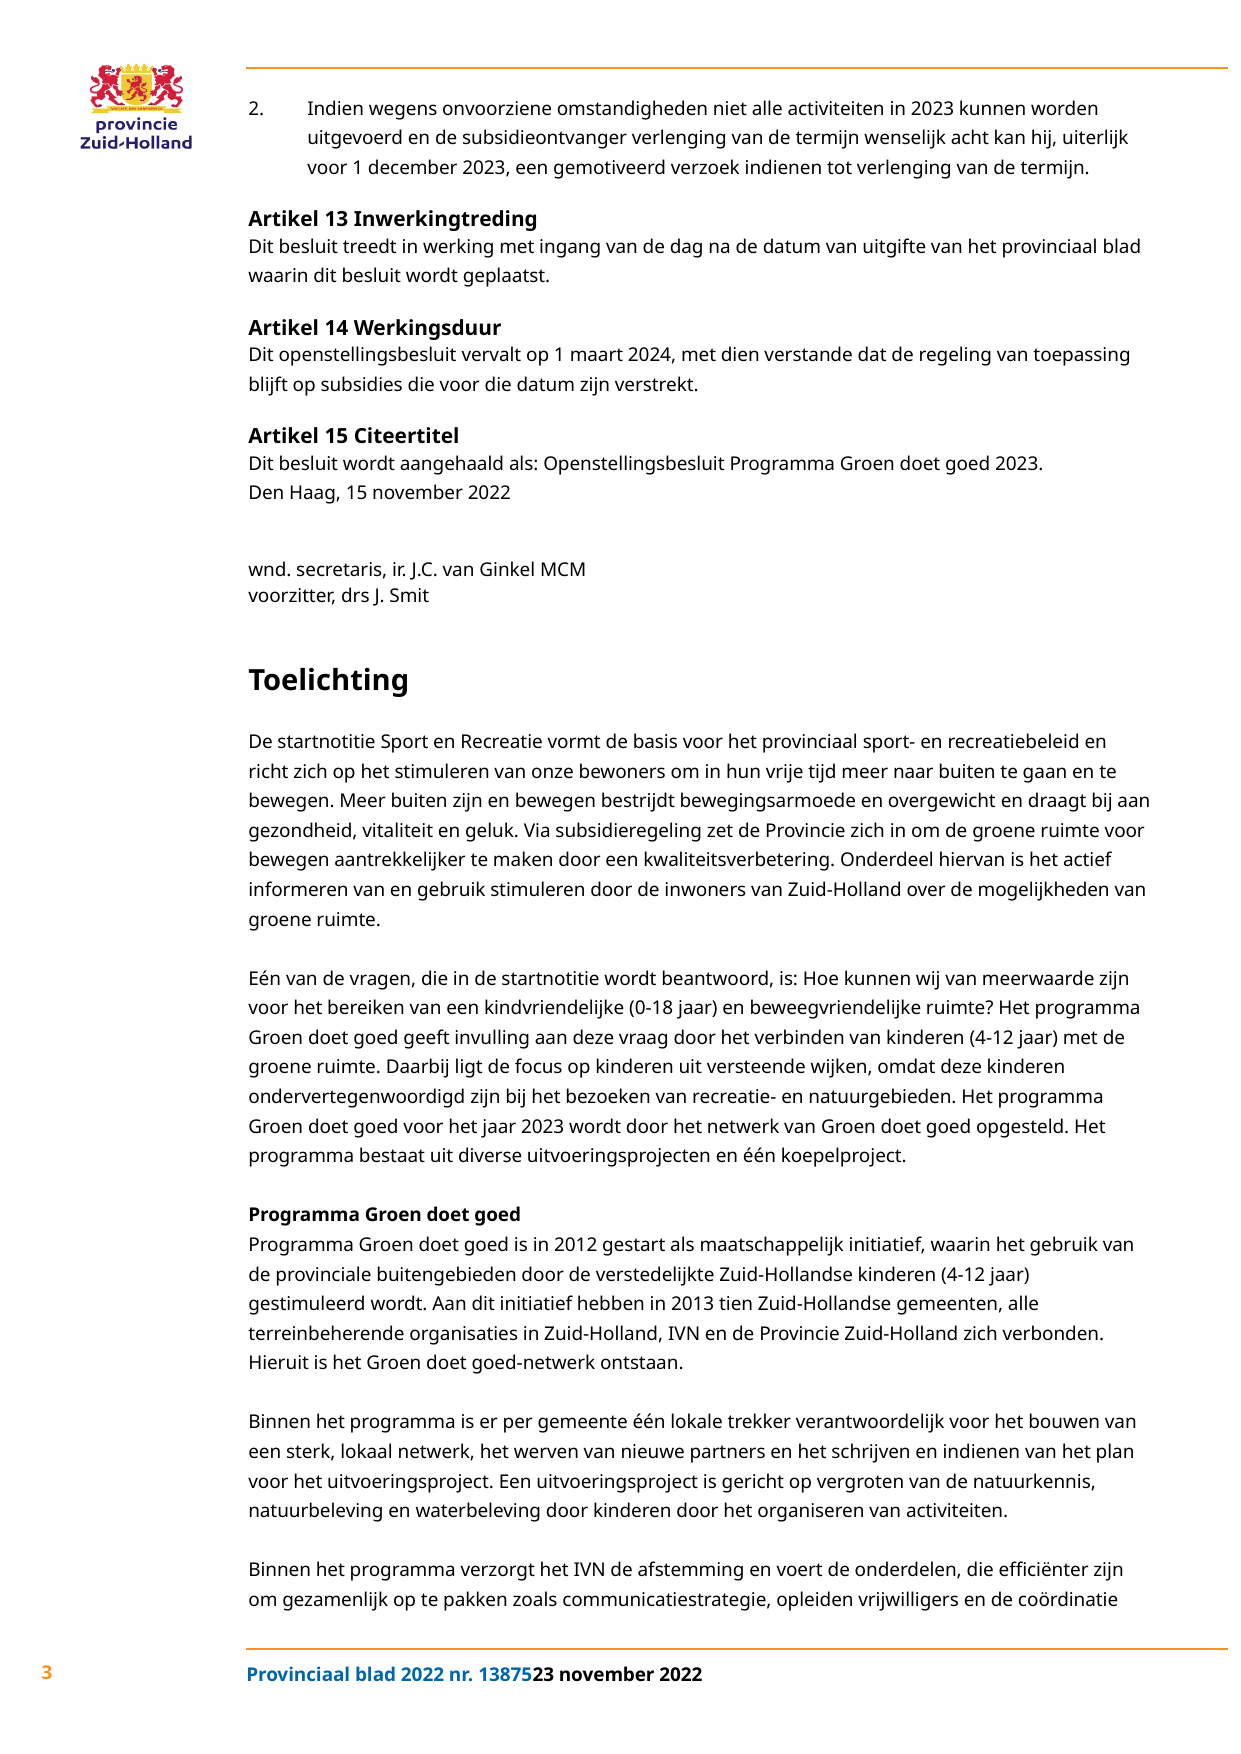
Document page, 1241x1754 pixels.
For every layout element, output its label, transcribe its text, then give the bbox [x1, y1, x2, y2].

picture [41, 47, 231, 172]
text Artikel 14 Werkingsduur [248, 313, 1152, 341]
text Toelichting [248, 659, 1152, 699]
text Dit besluit wordt aangehaald als: Openstellingsbesluit Programma Groen doet goed 2023. [248, 450, 1152, 475]
text voorzitter, drs J. Smit [248, 582, 1152, 608]
text De startnotitie Sport en Recreatie vormt de basis voor het provinciaal sport- en recreatiebeleid en richt zich op het stimuleren van onze bewoners om in hun vrije tijd meer naar buiten te gaan en te bewegen. Meer buiten zijn en bewegen bestrijdt bewegingsarmoede en overgewicht en draagt bij aan gezondheid, vitaliteit en geluk. Via subsidieregeling zet de Provincie zich in om de groene ruimte voor bewegen aantrekkelijker te maken door een kwaliteitsverbetering. Onderdeel hiervan is het actief informeren van en gebruik stimuleren door de inwoners van Zuid-Holland over de mogelijkheden van groene ruimte. [248, 728, 1152, 931]
text wnd. secretaris, ir. J.C. van Ginkel MCM [248, 556, 1152, 582]
text Dit besluit treedt in werking met ingang van de dag na de datum van uitgifte van het provinciaal blad waarin dit besluit wordt geplaatst. [248, 233, 1152, 288]
text Binnen het programma verzorgt het IVN de afstemming en voert de onderdelen, die efficiënter zijn om gezamenlijk op te pakken zoals communicatiestrategie, opleiden vrijwilligers en de coördinatie [248, 1557, 1152, 1612]
text Binnen het programma is er per gemeente één lokale trekker verantwoordelijk voor het bouwen van een sterk, lokaal netwerk, het werven van nieuwe partners en het schrijven en indienen van het plan voor het uitvoeringsproject. Een uitvoeringsproject is gericht op vergroten van de natuurkennis, natuurbeleving en waterbeleving door kinderen door het organiseren van activiteiten. [248, 1409, 1152, 1523]
text Artikel 15 Citeertitel [248, 421, 1152, 450]
text Programma Groen doet goed is in 2012 gestart als maatschappelijk initiatief, waarin het gebruik van de provinciale buitengebieden door de verstedelijkte Zuid-Hollandse kinderen (4-12 jaar) gestimuleerd wordt. Aan dit initiatief hebben in 2013 tien Zuid-Hollandse gemeenten, alle terreinbeherende organisaties in Zuid-Holland, IVN en de Provincie Zuid-Holland zich verbonden. Hieruit is het Groen doet goed-netwerk ontstaan. [248, 1231, 1152, 1375]
text Programma Groen doet goed [248, 1202, 1152, 1227]
text Dit openstellingsbesluit vervalt op 1 maart 2024, met dien verstande dat de regeling van toepassing blijft op subsidies die voor die datum zijn verstrekt. [248, 341, 1152, 397]
text Den Haag, 15 november 2022 [248, 479, 1152, 505]
list Indien wegens onvoorziene omstandigheden niet alle activiteiten in 2023 kunnen worden uitgevoerd en de subsidieontvanger verlenging van de termijn wenselijk acht kan hij, uiterlijk voor 1 december 2023, een gemotiveerd verzoek indienen tot verlenging van de termijn. [248, 95, 1152, 180]
text Eén van de vragen, die in de startnotitie wordt beantwoord, is: Hoe kunnen wij van meerwaarde zijn voor het bereiken van een kindvriendelijke (0-18 jaar) en beweegvriendelijke ruimte? Het programma Groen doet goed geeft invulling aan deze vraag door het verbinden van kinderen (4-12 jaar) met de groene ruimte. Daarbij ligt de focus op kinderen uit versteende wijken, omdat deze kinderen ondervertegenwoordigd zijn bij het bezoeken van recreatie- en natuurgebieden. Het programma Groen doet goed voor het jaar 2023 wordt door het netwerk van Groen doet goed opgesteld. Het programma bestaat uit diverse uitvoeringsprojecten en één koepelproject. [248, 965, 1152, 1168]
text Artikel 13 Inwerkingtreding [248, 204, 1152, 233]
